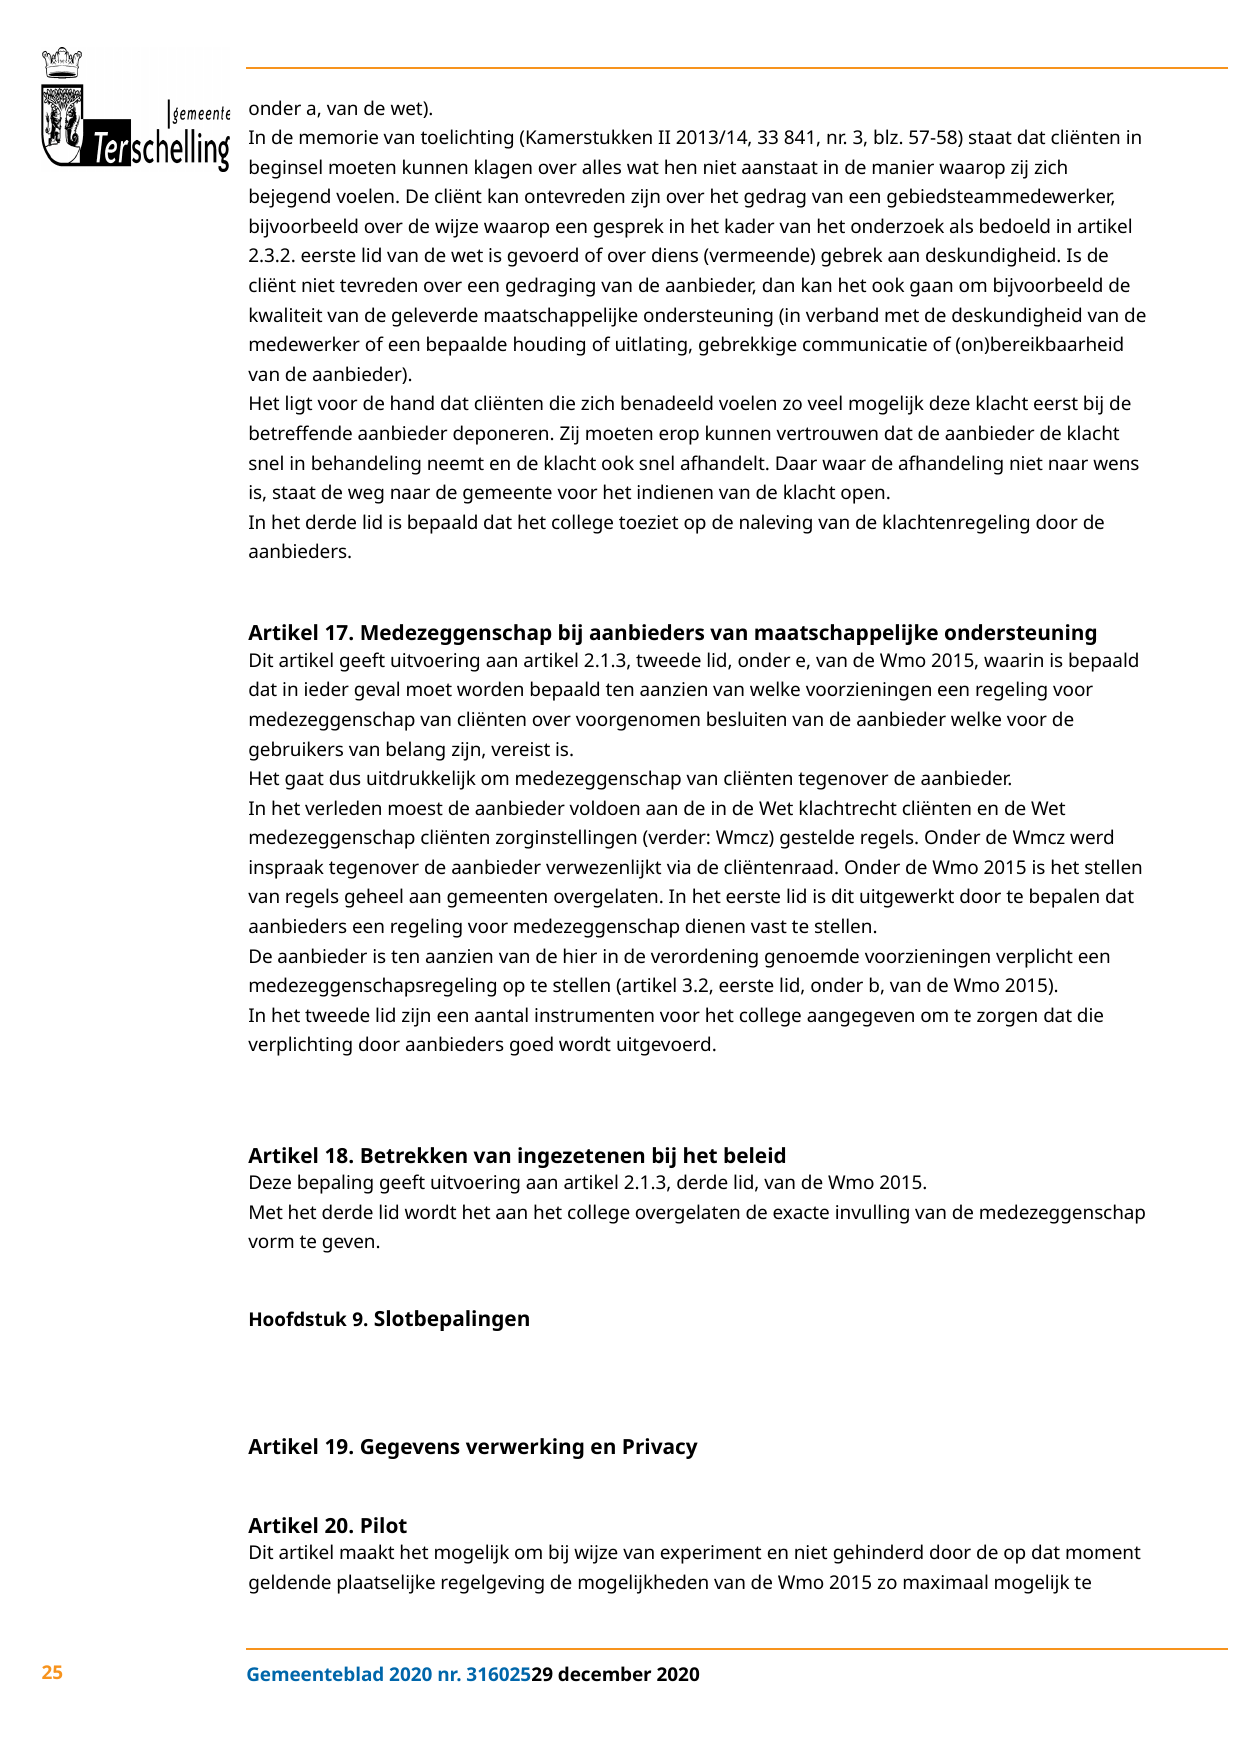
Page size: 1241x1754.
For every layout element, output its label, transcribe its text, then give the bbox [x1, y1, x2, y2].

text Het ligt voor de hand dat cliënten die zich benadeeld voelen zo veel mogelijk deze klacht eerst bij de betreffende aanbieder deponeren. Zij moeten erop kunnen vertrouwen dat de aanbieder de klacht snel in behandeling neemt en de klacht ook snel afhandelt. Daar waar de afhandeling niet naar wens is, staat de weg naar de gemeente voor het indienen van de klacht open. [248, 391, 1152, 505]
text onder a, van de wet). [248, 95, 1152, 121]
text In het tweede lid zijn een aantal instrumenten voor het college aangegeven om te zorgen dat die verplichting door aanbieders goed wordt uitgevoerd. [248, 1002, 1152, 1057]
text Artikel 18. Betrekken van ingezetenen bij het beleid [248, 1141, 1152, 1169]
picture [41, 47, 231, 172]
text Hoofdstuk 9. Slotbepalingen [248, 1304, 1152, 1332]
text Artikel 19. Gegevens verwerking en Privacy [248, 1432, 1152, 1461]
text Dit artikel geeft uitvoering aan artikel 2.1.3, tweede lid, onder e, van de Wmo 2015, waarin is bepaald dat in ieder geval moet worden bepaald ten aanzien van welke voorzieningen een regeling voor medezeggenschap van cliënten over voorgenomen besluiten van de aanbieder welke voor de gebruikers van belang zijn, vereist is. [248, 647, 1152, 761]
text De aanbieder is ten aanzien van de hier in de verordening genoemde voorzieningen verplicht een medezeggenschapsregeling op te stellen (artikel 3.2, eerste lid, onder b, van de Wmo 2015). [248, 943, 1152, 998]
text Dit artikel maakt het mogelijk om bij wijze van experiment en niet gehinderd door de op dat moment geldende plaatselijke regelgeving de mogelijkheden van de Wmo 2015 zo maximaal mogelijk te [248, 1539, 1152, 1595]
text Artikel 17. Medezeggenschap bij aanbieders van maatschappelijke ondersteuning [248, 618, 1152, 647]
text In de memorie van toelichting (Kamerstukken II 2013/14, 33 841, nr. 3, blz. 57-58) staat dat cliënten in beginsel moeten kunnen klagen over alles wat hen niet aanstaat in de manier waarop zij zich bejegend voelen. De cliënt kan ontevreden zijn over het gedrag van een gebiedsteammedewerker, bijvoorbeeld over de wijze waarop een gesprek in het kader van het onderzoek als bedoeld in artikel 2.3.2. eerste lid van de wet is gevoerd of over diens (vermeende) gebrek aan deskundigheid. Is de cliënt niet tevreden over een gedraging van de aanbieder, dan kan het ook gaan om bijvoorbeeld de kwaliteit van de geleverde maatschappelijke ondersteuning (in verband met de deskundigheid van de medewerker of een bepaalde houding of uitlating, gebrekkige communicatie of (on)bereikbaarheid van de aanbieder). [248, 124, 1152, 387]
text Artikel 20. Pilot [248, 1511, 1152, 1539]
text Het gaat dus uitdrukkelijk om medezeggenschap van cliënten tegenover de aanbieder. [248, 765, 1152, 791]
text Deze bepaling geeft uitvoering aan artikel 2.1.3, derde lid, van de Wmo 2015. [248, 1169, 1152, 1195]
text In het derde lid is bepaald dat het college toeziet op de naleving van de klachtenregeling door de aanbieders. [248, 509, 1152, 564]
text In het verleden moest de aanbieder voldoen aan de in de Wet klachtrecht cliënten en de Wet medezeggenschap cliënten zorginstellingen (verder: Wmcz) gestelde regels. Onder de Wmcz werd inspraak tegenover de aanbieder verwezenlijkt via de cliëntenraad. Onder de Wmo 2015 is het stellen van regels geheel aan gemeenten overgelaten. In het eerste lid is dit uitgewerkt door te bepalen dat aanbieders een regeling voor medezeggenschap dienen vast te stellen. [248, 795, 1152, 939]
text Met het derde lid wordt het aan het college overgelaten de exacte invulling van de medezeggenschap vorm te geven. [248, 1199, 1152, 1254]
